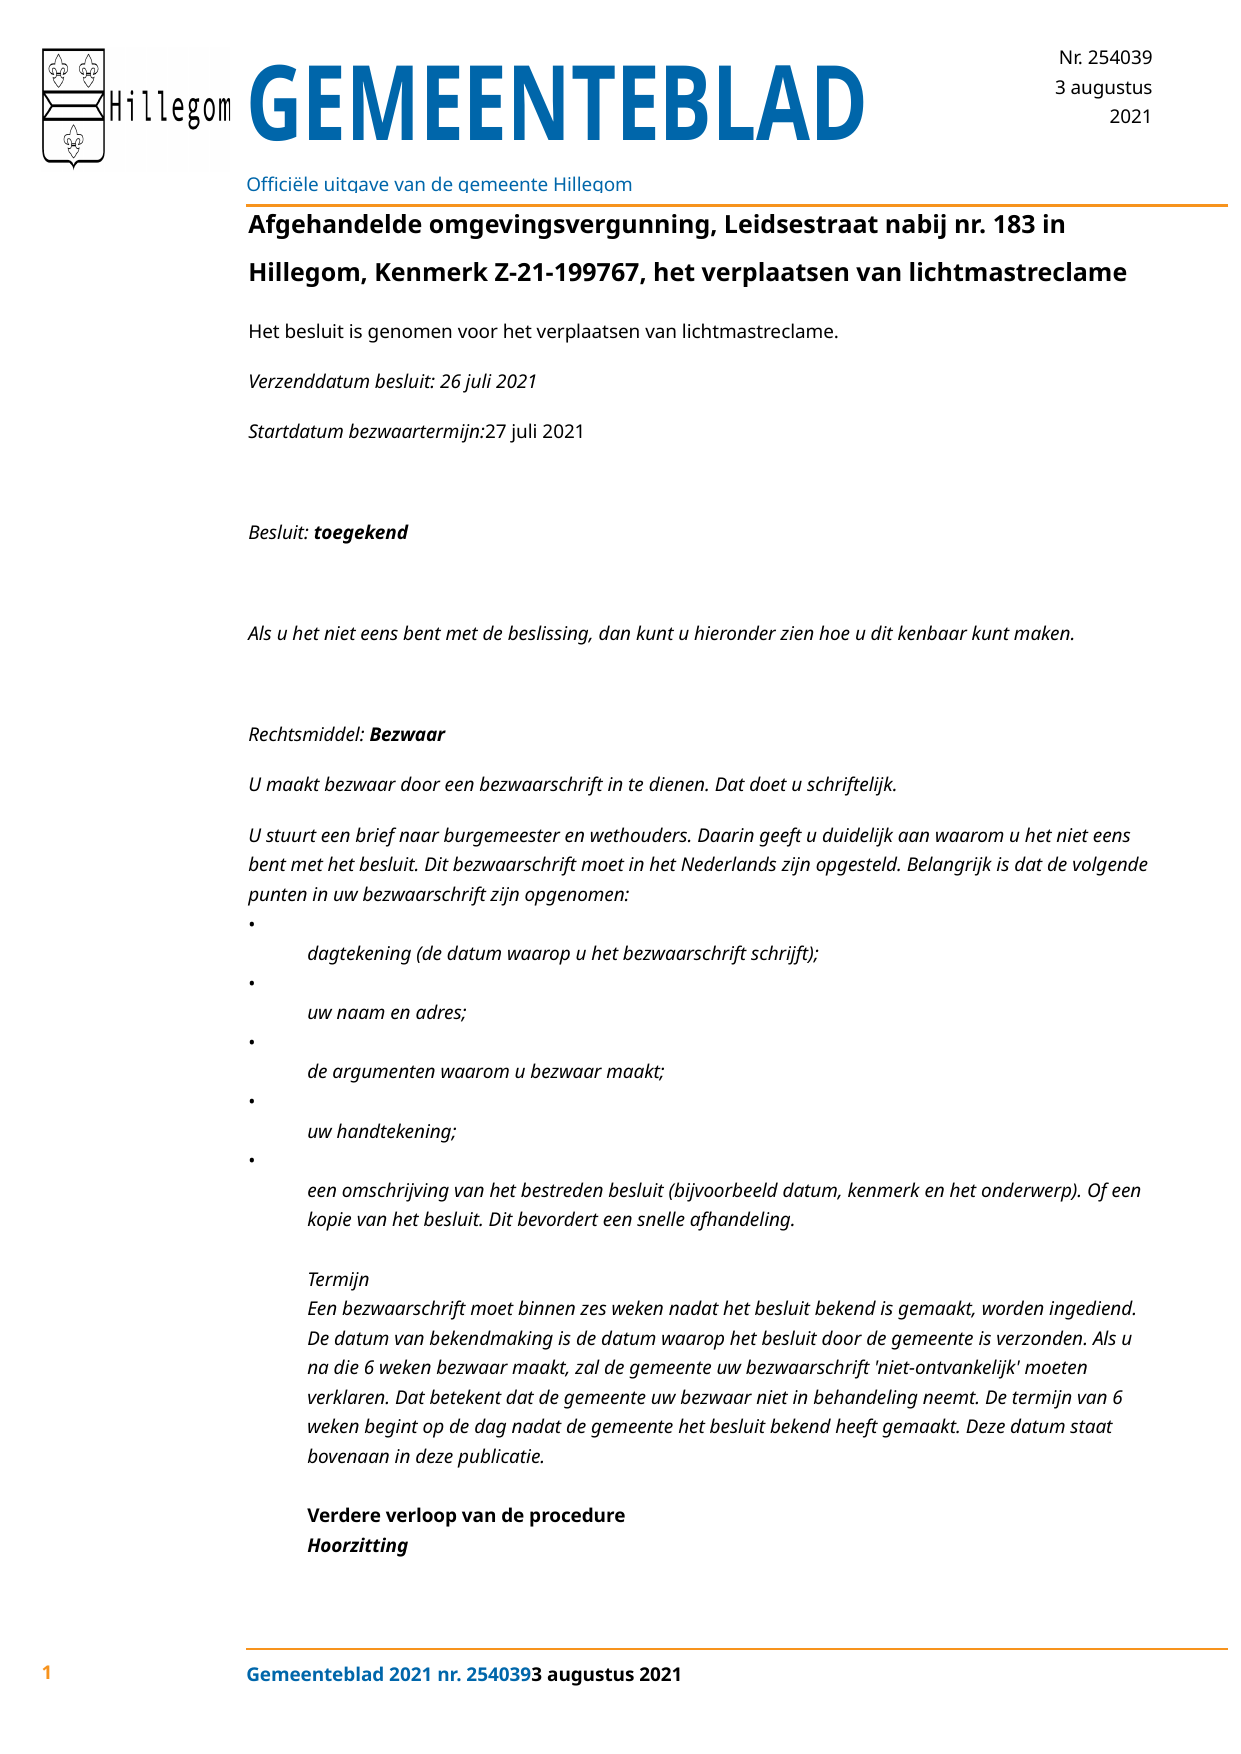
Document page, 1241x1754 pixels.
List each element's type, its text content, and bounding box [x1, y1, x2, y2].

text Als u het niet eens bent met de beslissing, dan kunt u hieronder zien hoe u dit kenbaar kunt maken. [248, 620, 1152, 646]
list de argumenten waarom u bezwaar maakt; [248, 1059, 1152, 1084]
text U maakt bezwaar door een bezwaarschrift in te dienen. Dat doet u schriftelijk. [248, 772, 1152, 797]
list uw naam en adres; [248, 999, 1152, 1025]
text Verzenddatum besluit: 26 juli 2021 [248, 368, 1152, 394]
list Een bezwaarschrift moet binnen zes weken nadat het besluit bekend is gemaakt, worden ingediend. De datum van bekendmaking is de datum waarop het besluit door de gemeente is verzonden. Als u na die 6 weken bezwaar maakt, zal de gemeente uw bezwaarschrift 'niet-ontvankelijk' moeten verklaren. Dat betekent dat de gemeente uw bezwaar niet in behandeling neemt. De termijn van 6 weken begint op de dag nadat de gemeente het besluit bekend heeft gemaakt. Deze datum staat bovenaan in deze publicatie. [248, 1295, 1152, 1469]
picture [41, 47, 231, 172]
list uw handtekening; [248, 1118, 1152, 1144]
text Het besluit is genomen voor het verplaatsen van lichtmastreclame. [248, 318, 1152, 344]
list Verdere verloop van de procedure [248, 1502, 1152, 1528]
text Besluit: toegekend [248, 519, 1152, 545]
text Afgehandelde omgevingsvergunning, Leidsestraat nabij nr. 183 in Hillegom, Kenmerk Z-21-199767, het verplaatsen van lichtmastreclame [248, 207, 1152, 288]
text U stuurt een brief naar burgemeester en wethouders. Daarin geeft u duidelijk aan waarom u het niet eens bent met het besluit. Dit bezwaarschrift moet in het Nederlands zijn opgesteld. Belangrijk is dat de volgende punten in uw bezwaarschrift zijn opgenomen: [248, 822, 1152, 907]
list Hoorzitting [248, 1532, 1152, 1558]
text Rechtsmiddel: Bezwaar [248, 721, 1152, 747]
list dagtekening (de datum waarop u het bezwaarschrift schrijft); [248, 940, 1152, 966]
list een omschrijving van het bestreden besluit (bijvoorbeeld datum, kenmerk en het onderwerp). Of een kopie van het besluit. Dit bevordert een snelle afhandeling. [248, 1177, 1152, 1232]
text Startdatum bezwaartermijn:27 juli 2021 [248, 419, 1152, 444]
list Termijn [248, 1266, 1152, 1292]
